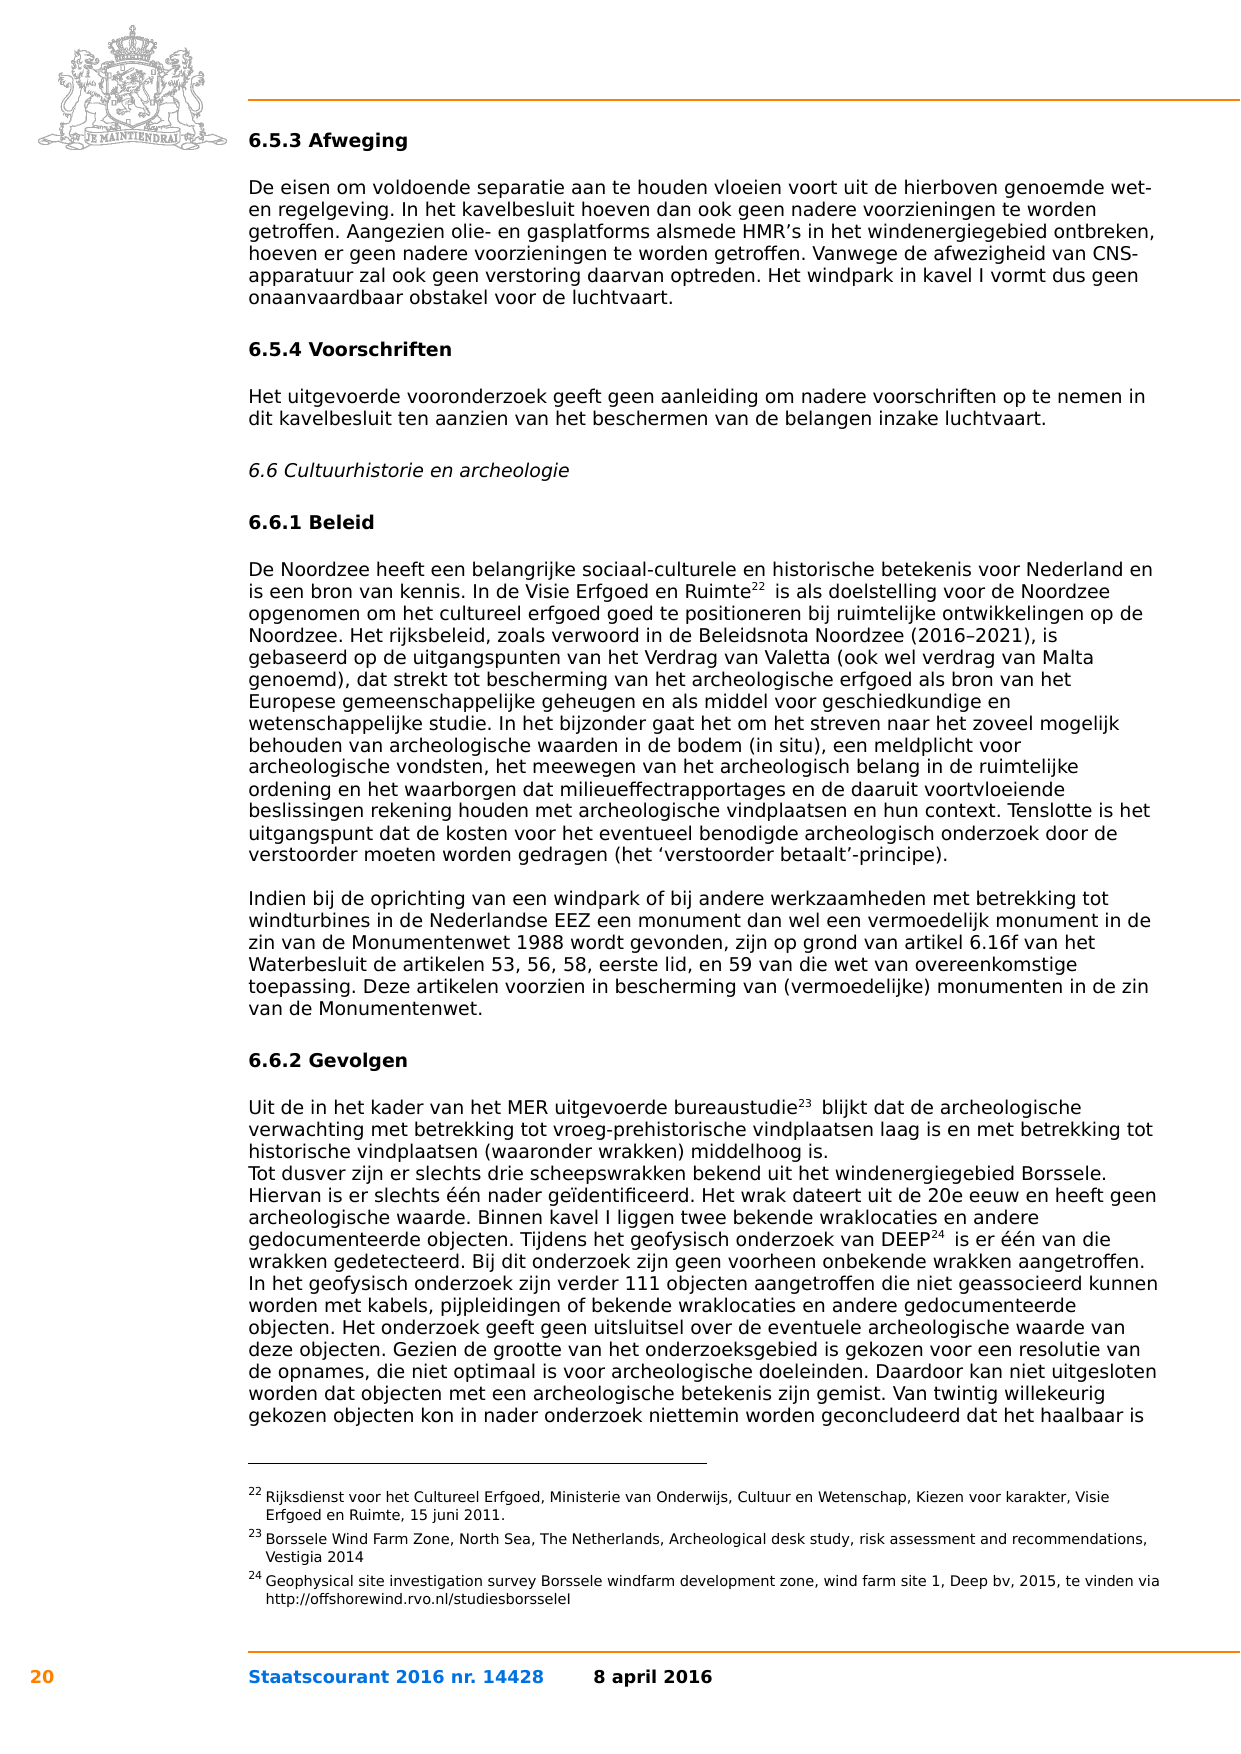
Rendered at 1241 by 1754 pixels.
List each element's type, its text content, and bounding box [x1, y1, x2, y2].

text Het uitgevoerde vooronderzoek geeft geen aanleiding om nadere voorschriften op te nemen in dit kavelbesluit ten aanzien van het beschermen van de belangen inzake luchtvaart. [248, 386, 1163, 430]
picture [38, 25, 227, 150]
text Geophysical site investigation survey Borssele windfarm development zone, wind farm site 1, Deep bv, 2015, te vinden via http://offshorewind.rvo.nl/studiesborsseleI [248, 1569, 1163, 1608]
subtitle 6.6.1 Beleid [248, 512, 1163, 534]
text Uit de in het kader van het MER uitgevoerde bureaustudie blijkt dat de archeologische verwachting met betrekking tot vroeg-prehistorische vindplaatsen laag is en met betrekking tot historische vindplaatsen (waaronder wrakken) middelhoog is. [248, 1097, 1163, 1163]
text Borssele Wind Farm Zone, North Sea, The Netherlands, Archeological desk study, risk assessment and recommendations, Vestigia 2014 [248, 1527, 1163, 1566]
text Indien bij de oprichting van een windpark of bij andere werkzaamheden met betrekking tot windturbines in de Nederlandse EEZ een monument dan wel een vermoedelijk monument in de zin van de Monumentenwet 1988 wordt gevonden, zijn op grond van artikel 6.16f van het Waterbesluit de artikelen 53, 56, 58, eerste lid, en 59 van die wet van overeenkomstige toepassing. Deze artikelen voorzien in bescherming van (vermoedelijke) monumenten in de zin van de Monumentenwet. [248, 888, 1163, 1020]
subtitle 6.6.2 Gevolgen [248, 1050, 1163, 1072]
subtitle 6.6 Cultuurhistorie en archeologie [248, 460, 1163, 482]
subtitle 6.5.4 Voorschriften [248, 339, 1163, 361]
text De Noordzee heeft een belangrijke sociaal-culturele en historische betekenis voor Nederland en is een bron van kennis. In de Visie Erfgoed en Ruimte is als doelstelling voor de Noordzee opgenomen om het cultureel erfgoed goed te positioneren bij ruimtelijke ontwikkelingen op de Noordzee. Het rijksbeleid, zoals verwoord in de Beleidsnota Noordzee (2016–2021), is gebaseerd op de uitgangspunten van het Verdrag van Valetta (ook wel verdrag van Malta genoemd), dat strekt tot bescherming van het archeologische erfgoed als bron van het Europese gemeenschappelijke geheugen en als middel voor geschiedkundige en wetenschappelijke studie. In het bijzonder gaat het om het streven naar het zoveel mogelijk behouden van archeologische waarden in de bodem (in situ), een meldplicht voor archeologische vondsten, het meewegen van het archeologisch belang in de ruimtelijke ordening en het waarborgen dat milieueffectrapportages en de daaruit voortvloeiende beslissingen rekening houden met archeologische vindplaatsen en hun context. Tenslotte is het uitgangspunt dat de kosten voor het eventueel benodigde archeologisch onderzoek door de verstoorder moeten worden gedragen (het ‘verstoorder betaalt’-principe). [248, 559, 1163, 866]
text Tot dusver zijn er slechts drie scheepswrakken bekend uit het windenergiegebied Borssele. Hiervan is er slechts één nader geïdentificeerd. Het wrak dateert uit de 20e eeuw en heeft geen archeologische waarde. Binnen kavel I liggen twee bekende wraklocaties en andere gedocumenteerde objecten. Tijdens het geofysisch onderzoek van DEEP is er één van die wrakken gedetecteerd. Bij dit onderzoek zijn geen voorheen onbekende wrakken aangetroffen. In het geofysisch onderzoek zijn verder 111 objecten aangetroffen die niet geassocieerd kunnen worden met kabels, pijpleidingen of bekende wraklocaties en andere gedocumenteerde objecten. Het onderzoek geeft geen uitsluitsel over de eventuele archeologische waarde van deze objecten. Gezien de grootte van het onderzoeksgebied is gekozen voor een resolutie van de opnames, die niet optimaal is voor archeologische doeleinden. Daardoor kan niet uitgesloten worden dat objecten met een archeologische betekenis zijn gemist. Van twintig willekeurig gekozen objecten kon in nader onderzoek niettemin worden geconcludeerd dat het haalbaar is [248, 1163, 1163, 1427]
text Rijksdienst voor het Cultureel Erfgoed, Ministerie van Onderwijs, Cultuur en Wetenschap, Kiezen voor karakter, Visie Erfgoed en Ruimte, 15 juni 2011. [248, 1485, 1163, 1524]
subtitle 6.5.3 Afweging [248, 130, 1163, 152]
text De eisen om voldoende separatie aan te houden vloeien voort uit de hierboven genoemde wet- en regelgeving. In het kavelbesluit hoeven dan ook geen nadere voorzieningen te worden getroffen. Aangezien olie- en gasplatforms alsmede HMR’s in het windenergiegebied ontbreken, hoeven er geen nadere voorzieningen te worden getroffen. Vanwege de afwezigheid van CNS-apparatuur zal ook geen verstoring daarvan optreden. Het windpark in kavel I vormt dus geen onaanvaardbaar obstakel voor de luchtvaart. [248, 177, 1163, 309]
